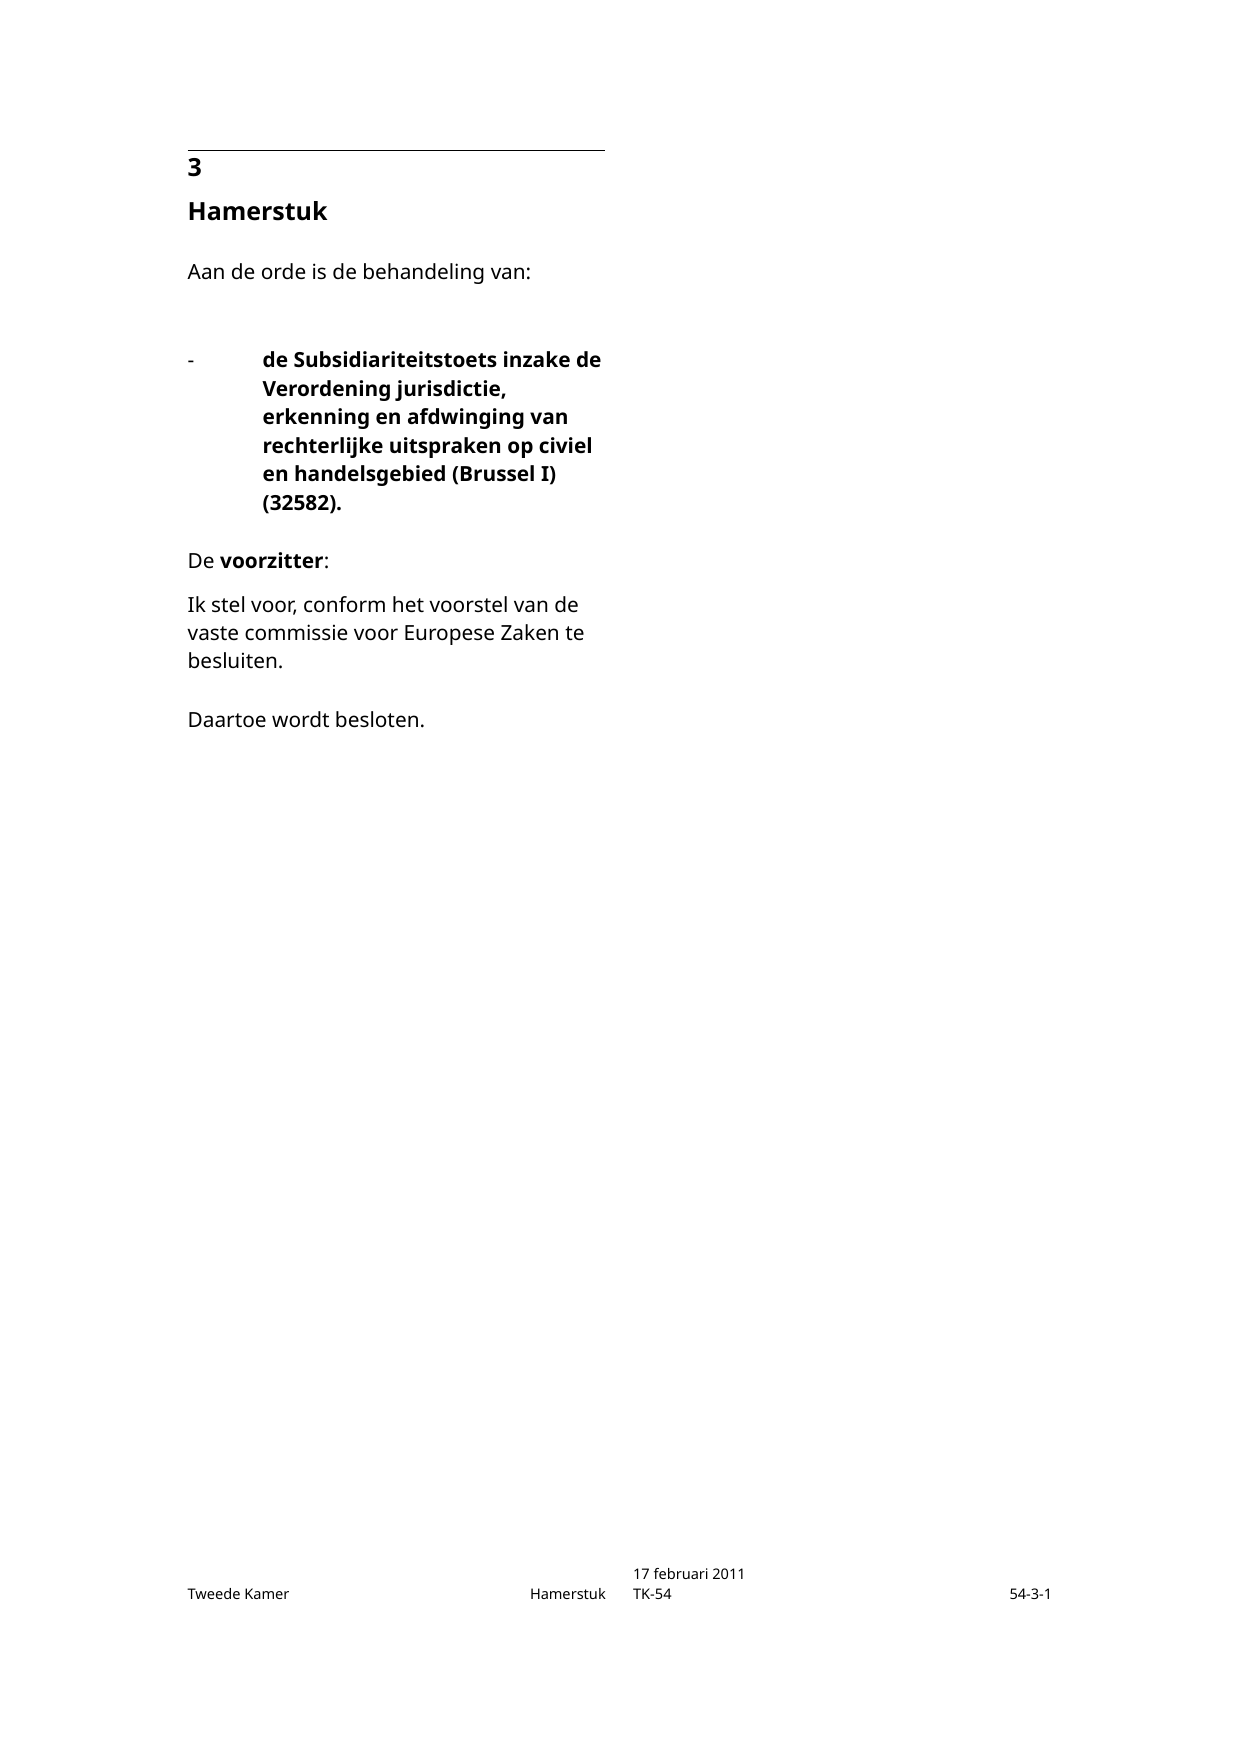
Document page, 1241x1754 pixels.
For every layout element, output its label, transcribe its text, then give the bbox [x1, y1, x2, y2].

text 3 [187, 151, 605, 184]
text Hamerstuk [187, 193, 605, 227]
text Aan de orde is de behandeling van: [187, 257, 605, 286]
text Daartoe wordt besloten. [187, 705, 605, 733]
text Ik stel voor, conform het voorstel van de vaste commissie voor Europese Zaken te besluiten. [187, 590, 605, 675]
list de Subsidiariteitstoets inzake de Verordening jurisdictie, erkenning en afdwinging van rechterlijke uitspraken op civiel en handelsgebied (Brussel I) (32582). [187, 346, 605, 516]
text De voorzitter: [187, 546, 605, 575]
